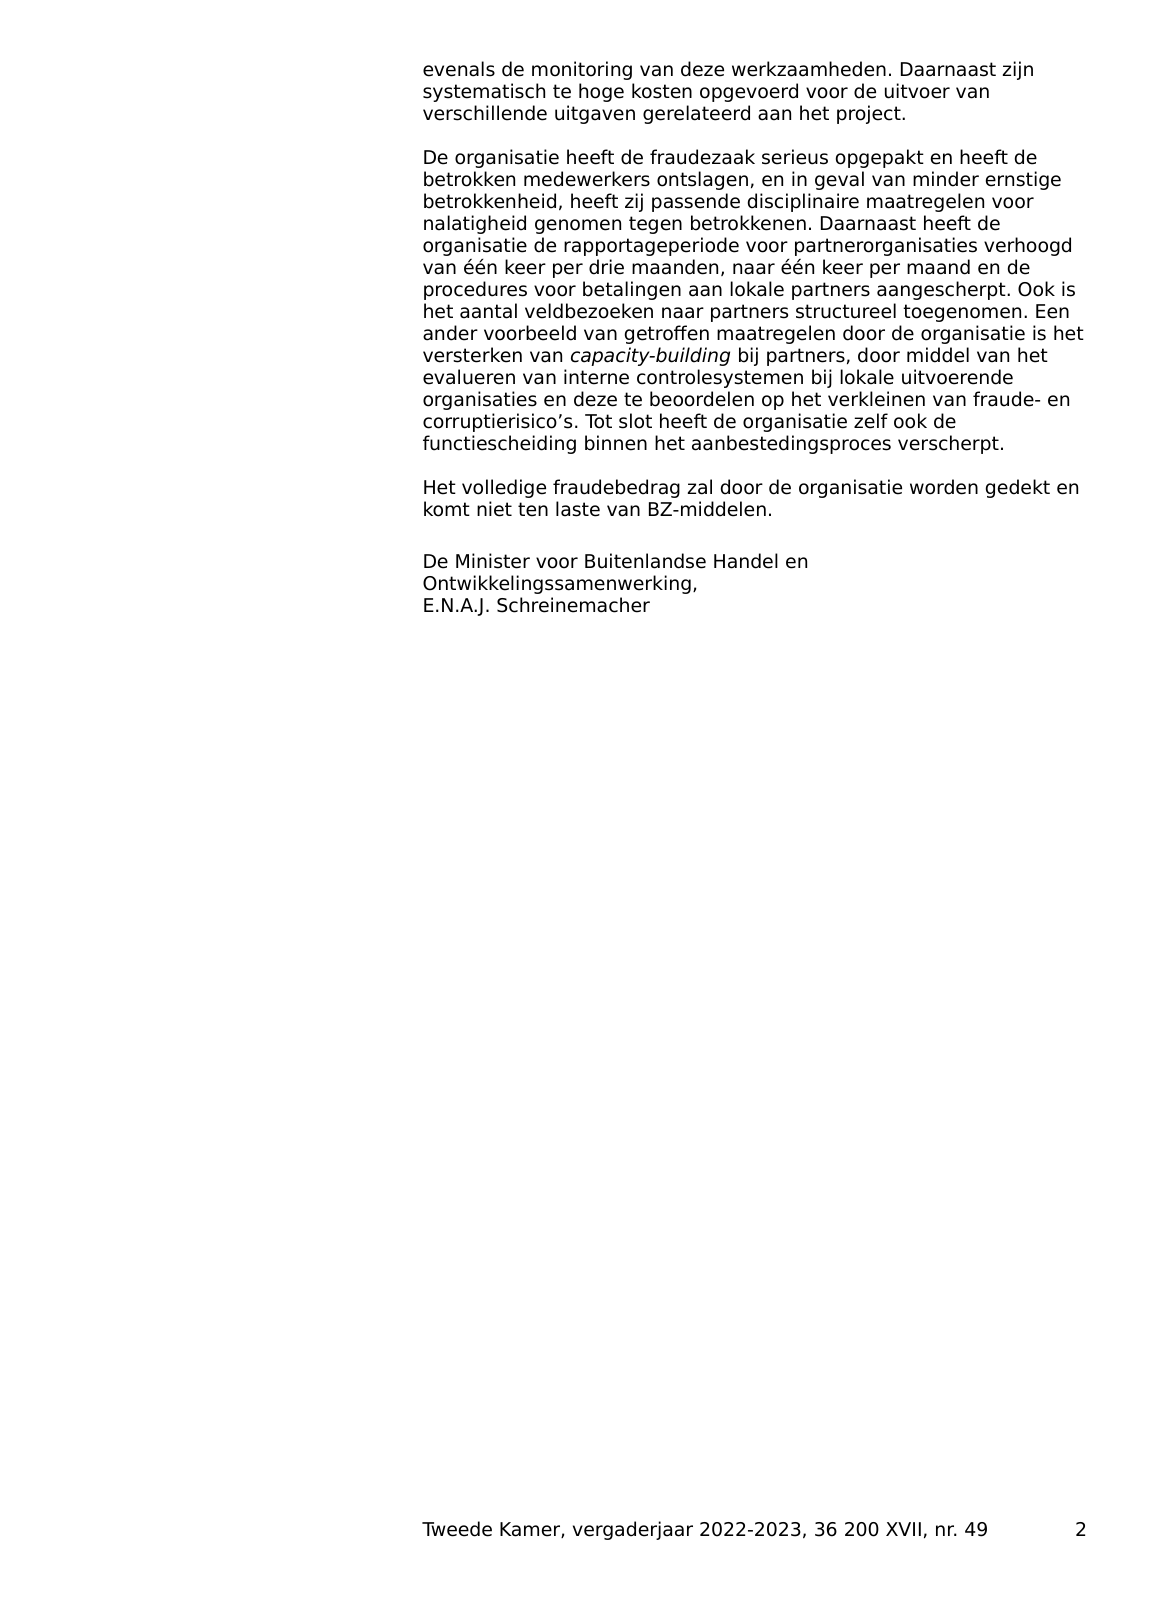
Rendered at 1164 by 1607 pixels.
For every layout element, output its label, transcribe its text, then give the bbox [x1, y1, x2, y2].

text De organisatie heeft de fraudezaak serieus opgepakt en heeft de betrokken medewerkers ontslagen, en in geval van minder ernstige betrokkenheid, heeft zij passende disciplinaire maatregelen voor nalatigheid genomen tegen betrokkenen. Daarnaast heeft de organisatie de rapportageperiode voor partnerorganisaties verhoogd van één keer per drie maanden, naar één keer per maand en de procedures voor betalingen aan lokale partners aangescherpt. Ook is het aantal veldbezoeken naar partners structureel toegenomen. Een ander voorbeeld van getroffen maatregelen door de organisatie is het versterken van capacity-building bij partners, door middel van het evalueren van interne controlesystemen bij lokale uitvoerende organisaties en deze te beoordelen op het verkleinen van fraude- en corruptierisico’s. Tot slot heeft de organisatie zelf ook de functiescheiding binnen het aanbestedingsproces verscherpt. [422, 147, 1087, 455]
text De Minister voor Buitenlandse Handel en Ontwikkelingssamenwerking, E.N.A.J. Schreinemacher [422, 551, 1087, 617]
text evenals de monitoring van deze werkzaamheden. Daarnaast zijn systematisch te hoge kosten opgevoerd voor de uitvoer van verschillende uitgaven gerelateerd aan het project. [422, 59, 1087, 125]
text Het volledige fraudebedrag zal door de organisatie worden gedekt en komt niet ten laste van BZ-middelen. [422, 477, 1087, 521]
